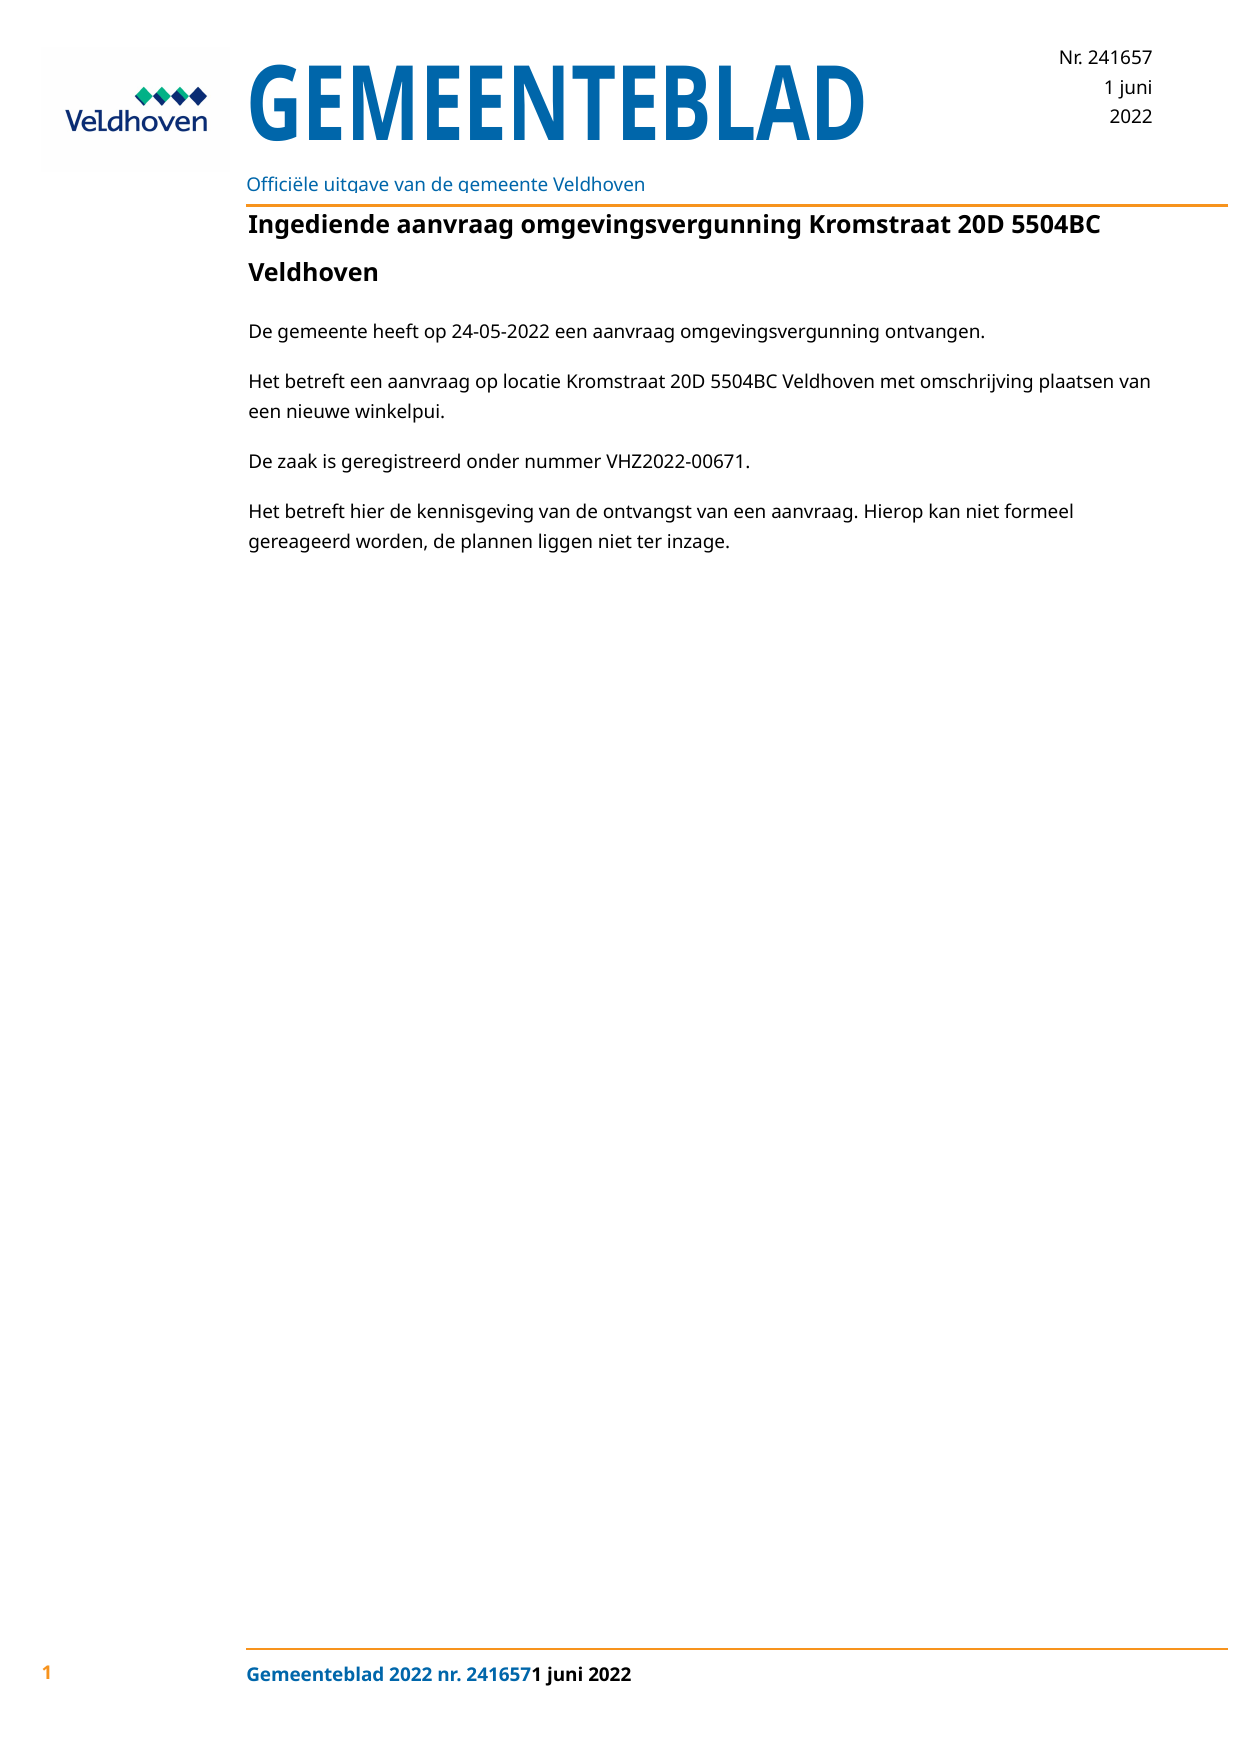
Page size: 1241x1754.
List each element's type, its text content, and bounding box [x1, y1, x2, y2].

text Het betreft een aanvraag op locatie Kromstraat 20D 5504BC Veldhoven met omschrijving plaatsen van een nieuwe winkelpui. [248, 368, 1152, 424]
text De gemeente heeft op 24-05-2022 een aanvraag omgevingsvergunning ontvangen. [248, 318, 1152, 344]
text Ingediende aanvraag omgevingsvergunning Kromstraat 20D 5504BC Veldhoven [248, 207, 1152, 288]
picture [41, 47, 231, 172]
text Het betreft hier de kennisgeving van de ontvangst van een aanvraag. Hierop kan niet formeel gereageerd worden, de plannen liggen niet ter inzage. [248, 499, 1152, 554]
text De zaak is geregistreerd onder nummer VHZ2022-00671. [248, 448, 1152, 474]
